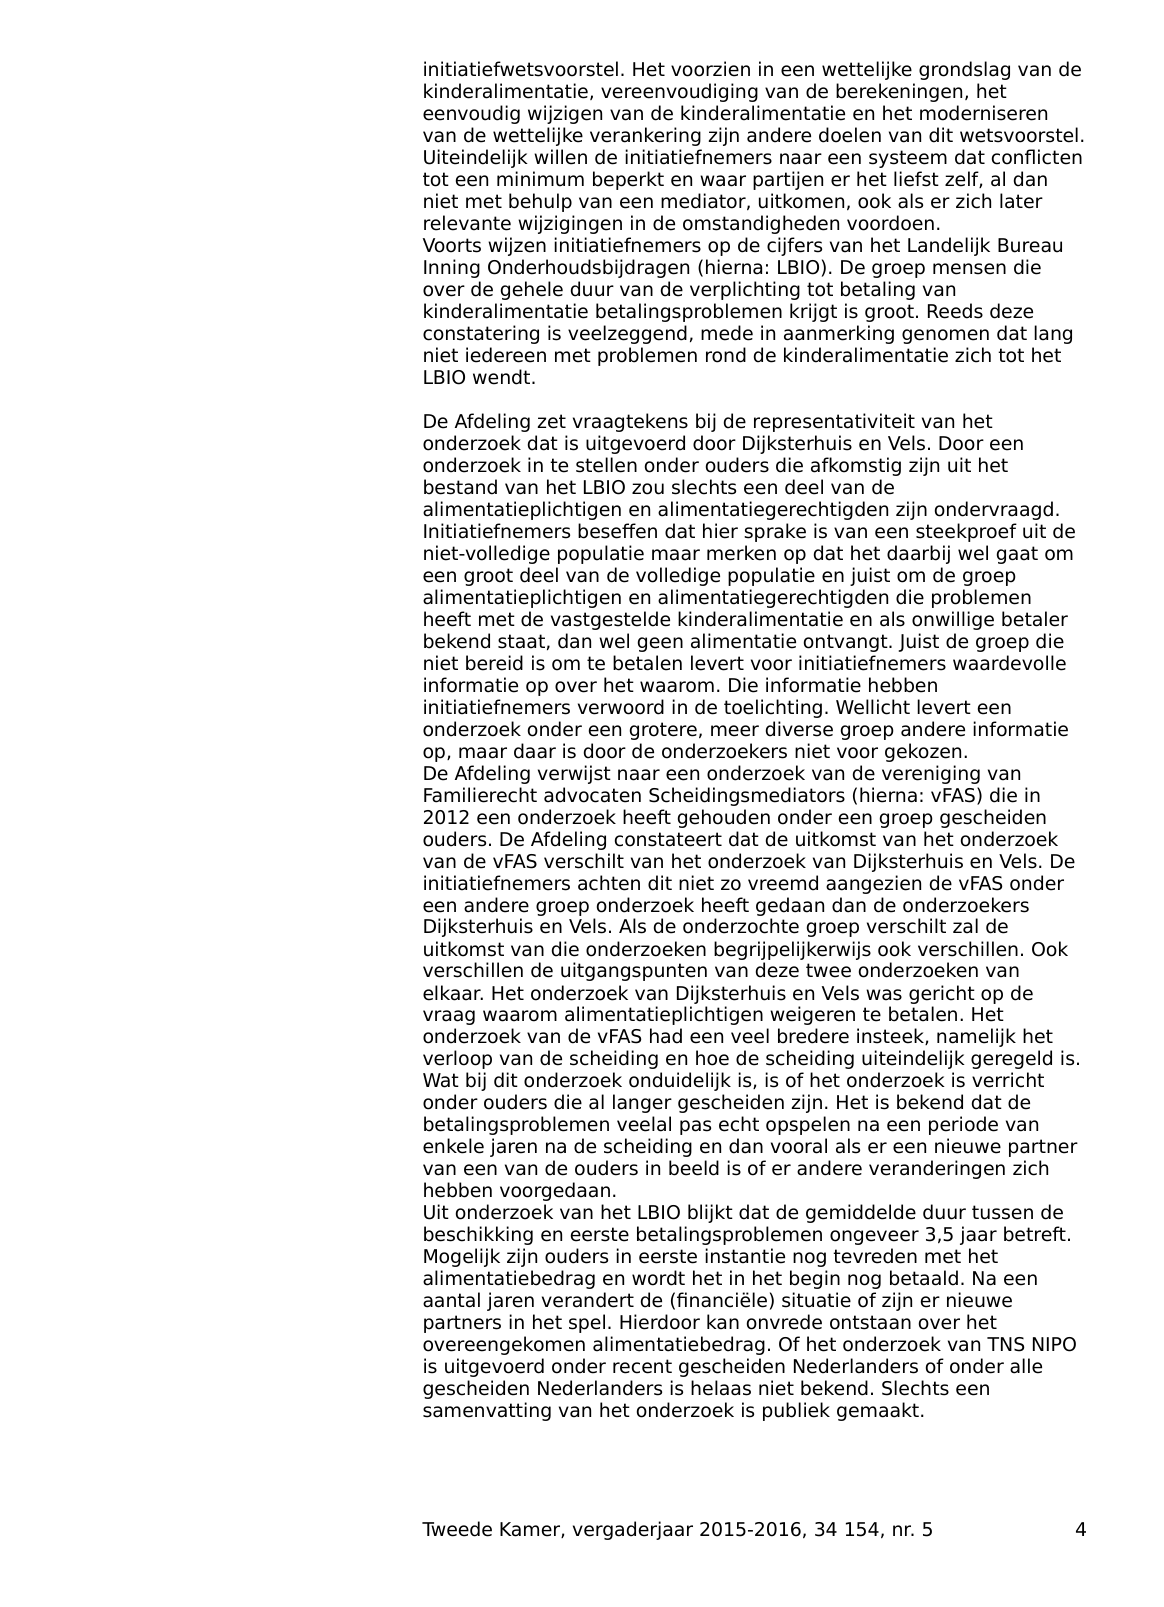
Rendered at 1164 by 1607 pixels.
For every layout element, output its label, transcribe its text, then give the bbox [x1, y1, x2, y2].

text De Afdeling verwijst naar een onderzoek van de vereniging van Familierecht advocaten Scheidingsmediators (hierna: vFAS) die in 2012 een onderzoek heeft gehouden onder een groep gescheiden ouders. De Afdeling constateert dat de uitkomst van het onderzoek van de vFAS verschilt van het onderzoek van Dijksterhuis en Vels. De initiatiefnemers achten dit niet zo vreemd aangezien de vFAS onder een andere groep onderzoek heeft gedaan dan de onderzoekers Dijksterhuis en Vels. Als de onderzochte groep verschilt zal de uitkomst van die onderzoeken begrijpelijkerwijs ook verschillen. Ook verschillen de uitgangspunten van deze twee onderzoeken van elkaar. Het onderzoek van Dijksterhuis en Vels was gericht op de vraag waarom alimentatieplichtigen weigeren te betalen. Het onderzoek van de vFAS had een veel bredere insteek, namelijk het verloop van de scheiding en hoe de scheiding uiteindelijk geregeld is. Wat bij dit onderzoek onduidelijk is, is of het onderzoek is verricht onder ouders die al langer gescheiden zijn. Het is bekend dat de betalingsproblemen veelal pas echt opspelen na een periode van enkele jaren na de scheiding en dan vooral als er een nieuwe partner van een van de ouders in beeld is of er andere veranderingen zich hebben voorgedaan. [422, 763, 1087, 1202]
text De Afdeling zet vraagtekens bij de representativiteit van het onderzoek dat is uitgevoerd door Dijksterhuis en Vels. Door een onderzoek in te stellen onder ouders die afkomstig zijn uit het bestand van het LBIO zou slechts een deel van de alimentatieplichtigen en alimentatiegerechtigden zijn ondervraagd. Initiatiefnemers beseffen dat hier sprake is van een steekproef uit de niet-volledige populatie maar merken op dat het daarbij wel gaat om een groot deel van de volledige populatie en juist om de groep alimentatieplichtigen en alimentatiegerechtigden die problemen heeft met de vastgestelde kinderalimentatie en als onwillige betaler bekend staat, dan wel geen alimentatie ontvangt. Juist de groep die niet bereid is om te betalen levert voor initiatiefnemers waardevolle informatie op over het waarom. Die informatie hebben initiatiefnemers verwoord in de toelichting. Wellicht levert een onderzoek onder een grotere, meer diverse groep andere informatie op, maar daar is door de onderzoekers niet voor gekozen. [422, 411, 1087, 763]
text Voorts wijzen initiatiefnemers op de cijfers van het Landelijk Bureau Inning Onderhoudsbijdragen (hierna: LBIO). De groep mensen die over de gehele duur van de verplichting tot betaling van kinderalimentatie betalingsproblemen krijgt is groot. Reeds deze constatering is veelzeggend, mede in aanmerking genomen dat lang niet iedereen met problemen rond de kinderalimentatie zich tot het LBIO wendt. [422, 235, 1087, 389]
text Uit onderzoek van het LBIO blijkt dat de gemiddelde duur tussen de beschikking en eerste betalingsproblemen ongeveer 3,5 jaar betreft. Mogelijk zijn ouders in eerste instantie nog tevreden met het alimentatiebedrag en wordt het in het begin nog betaald. Na een aantal jaren verandert de (financiële) situatie of zijn er nieuwe partners in het spel. Hierdoor kan onvrede ontstaan over het overeengekomen alimentatiebedrag. Of het onderzoek van TNS NIPO is uitgevoerd onder recent gescheiden Nederlanders of onder alle gescheiden Nederlanders is helaas niet bekend. Slechts een samenvatting van het onderzoek is publiek gemaakt. [422, 1202, 1087, 1422]
text initiatiefwetsvoorstel. Het voorzien in een wettelijke grondslag van de kinderalimentatie, vereenvoudiging van de berekeningen, het eenvoudig wijzigen van de kinderalimentatie en het moderniseren van de wettelijke verankering zijn andere doelen van dit wetsvoorstel. Uiteindelijk willen de initiatiefnemers naar een systeem dat conflicten tot een minimum beperkt en waar partijen er het liefst zelf, al dan niet met behulp van een mediator, uitkomen, ook als er zich later relevante wijzigingen in de omstandigheden voordoen. [422, 59, 1087, 235]
